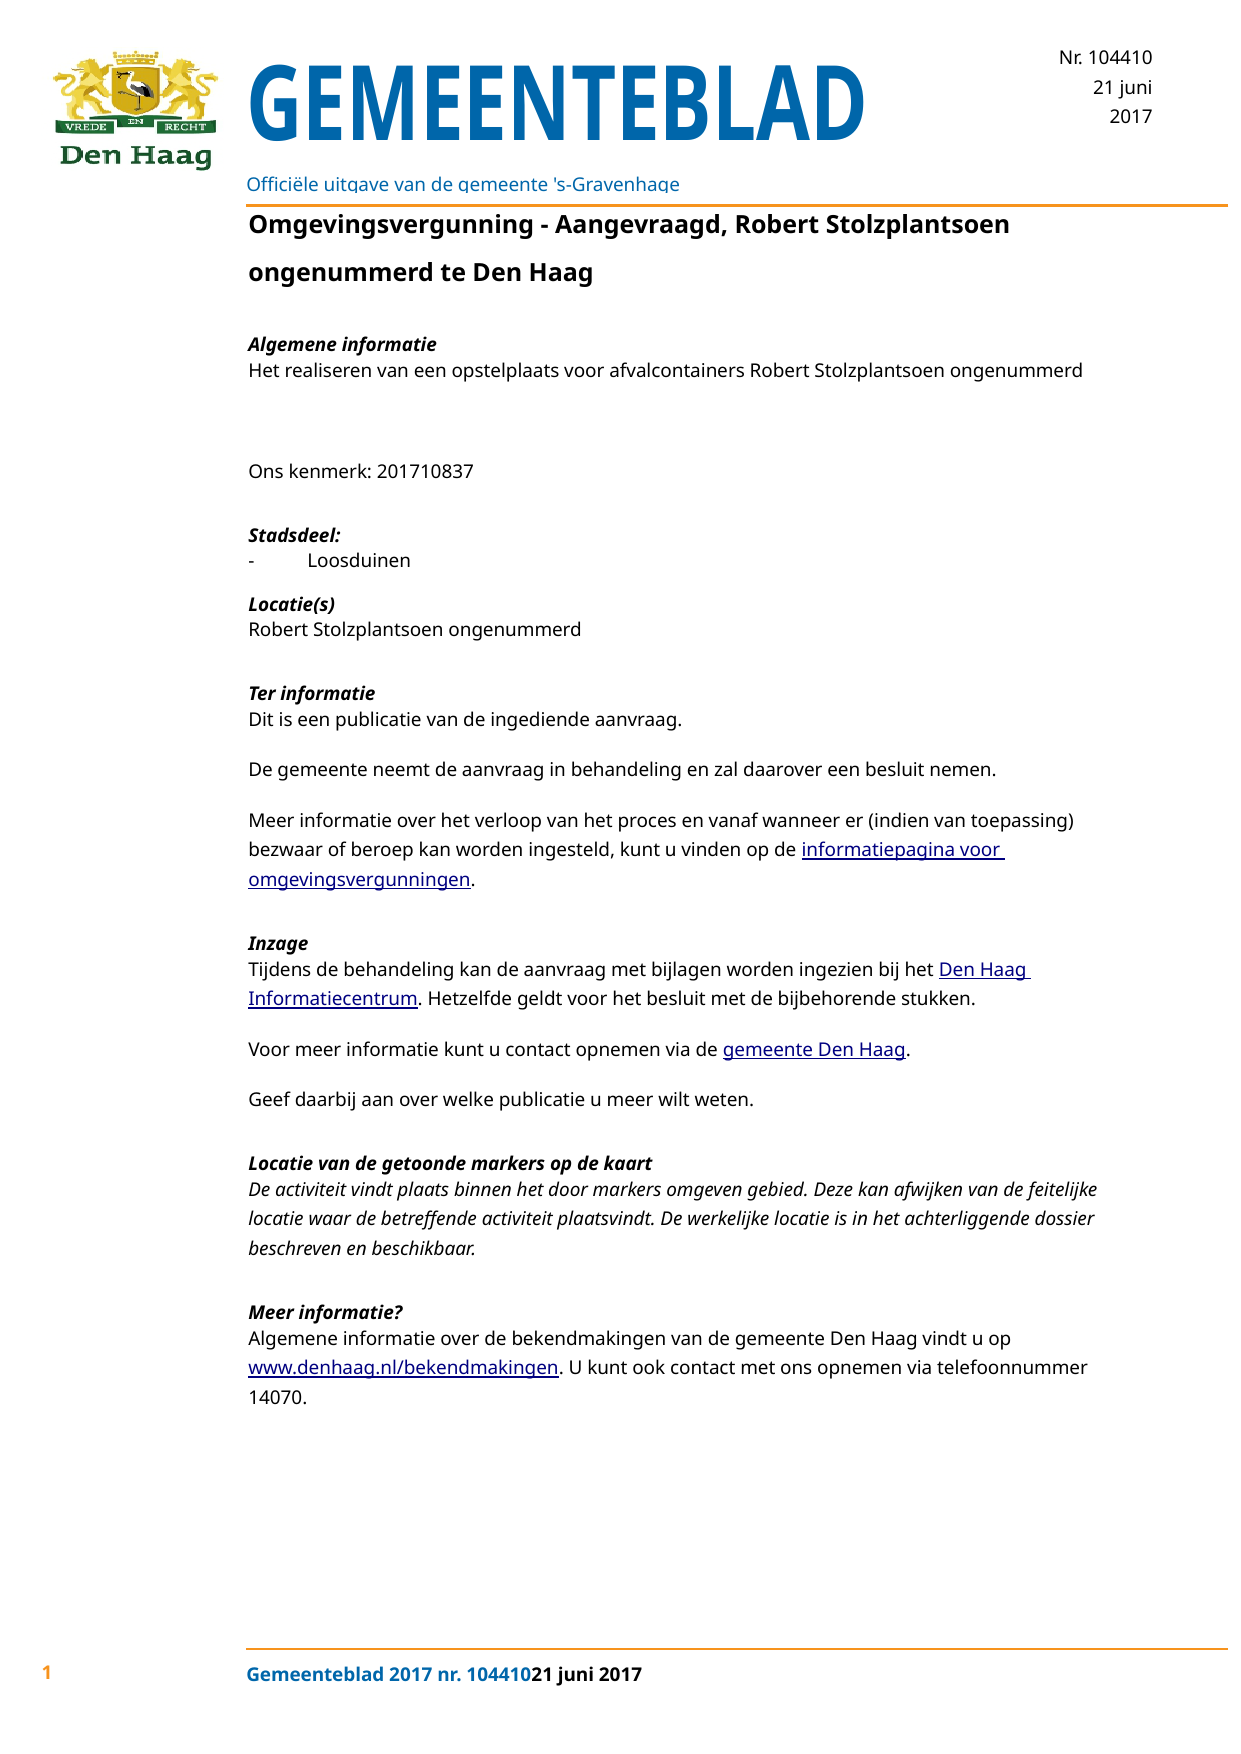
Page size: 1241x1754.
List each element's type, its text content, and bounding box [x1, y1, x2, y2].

picture [41, 47, 231, 172]
text Algemene informatie over de bekendmakingen van de gemeente Den Haag vindt u op www.denhaag.nl/bekendmakingen. U kunt ook contact met ons opnemen via telefoonnummer 14070. [248, 1325, 1152, 1410]
text Het realiseren van een opstelplaats voor afvalcontainers Robert Stolzplantsoen ongenummerd [248, 357, 1152, 383]
text Locatie(s) [248, 591, 1152, 617]
list Loosduinen [248, 548, 1152, 573]
text Locatie van de getoonde markers op de kaart [248, 1150, 1152, 1176]
text De gemeente neemt de aanvraag in behandeling en zal daarover een besluit nemen. [248, 757, 1152, 782]
text Meer informatie over het verloop van het proces en vanaf wanneer er (indien van toepassing) bezwaar of beroep kan worden ingesteld, kunt u vinden op de informatiepagina voor omgevingsvergunningen. [248, 807, 1152, 892]
text Stadsdeel: [248, 522, 1152, 548]
text Ons kenmerk: 201710837 [248, 458, 1152, 484]
text Geef daarbij aan over welke publicatie u meer wilt weten. [248, 1086, 1152, 1112]
text De activiteit vindt plaats binnen het door markers omgeven gebied. Deze kan afwijken van de feitelijke locatie waar de betreffende activiteit plaatsvindt. De werkelijke locatie is in het achterliggende dossier beschreven en beschikbaar. [248, 1176, 1152, 1261]
text Inzage [248, 930, 1152, 956]
text Meer informatie? [248, 1299, 1152, 1325]
text Algemene informatie [248, 331, 1152, 357]
text Ter informatie [248, 681, 1152, 706]
text Dit is een publicatie van de ingediende aanvraag. [248, 706, 1152, 732]
text Voor meer informatie kunt u contact opnemen via de gemeente Den Haag. [248, 1036, 1152, 1062]
text Tijdens de behandeling kan de aanvraag met bijlagen worden ingezien bij het Den Haag Informatiecentrum. Hetzelfde geldt voor het besluit met de bijbehorende stukken. [248, 956, 1152, 1011]
text Omgevingsvergunning - Aangevraagd, Robert Stolzplantsoen ongenummerd te Den Haag [248, 207, 1152, 288]
text Robert Stolzplantsoen ongenummerd [248, 617, 1152, 642]
